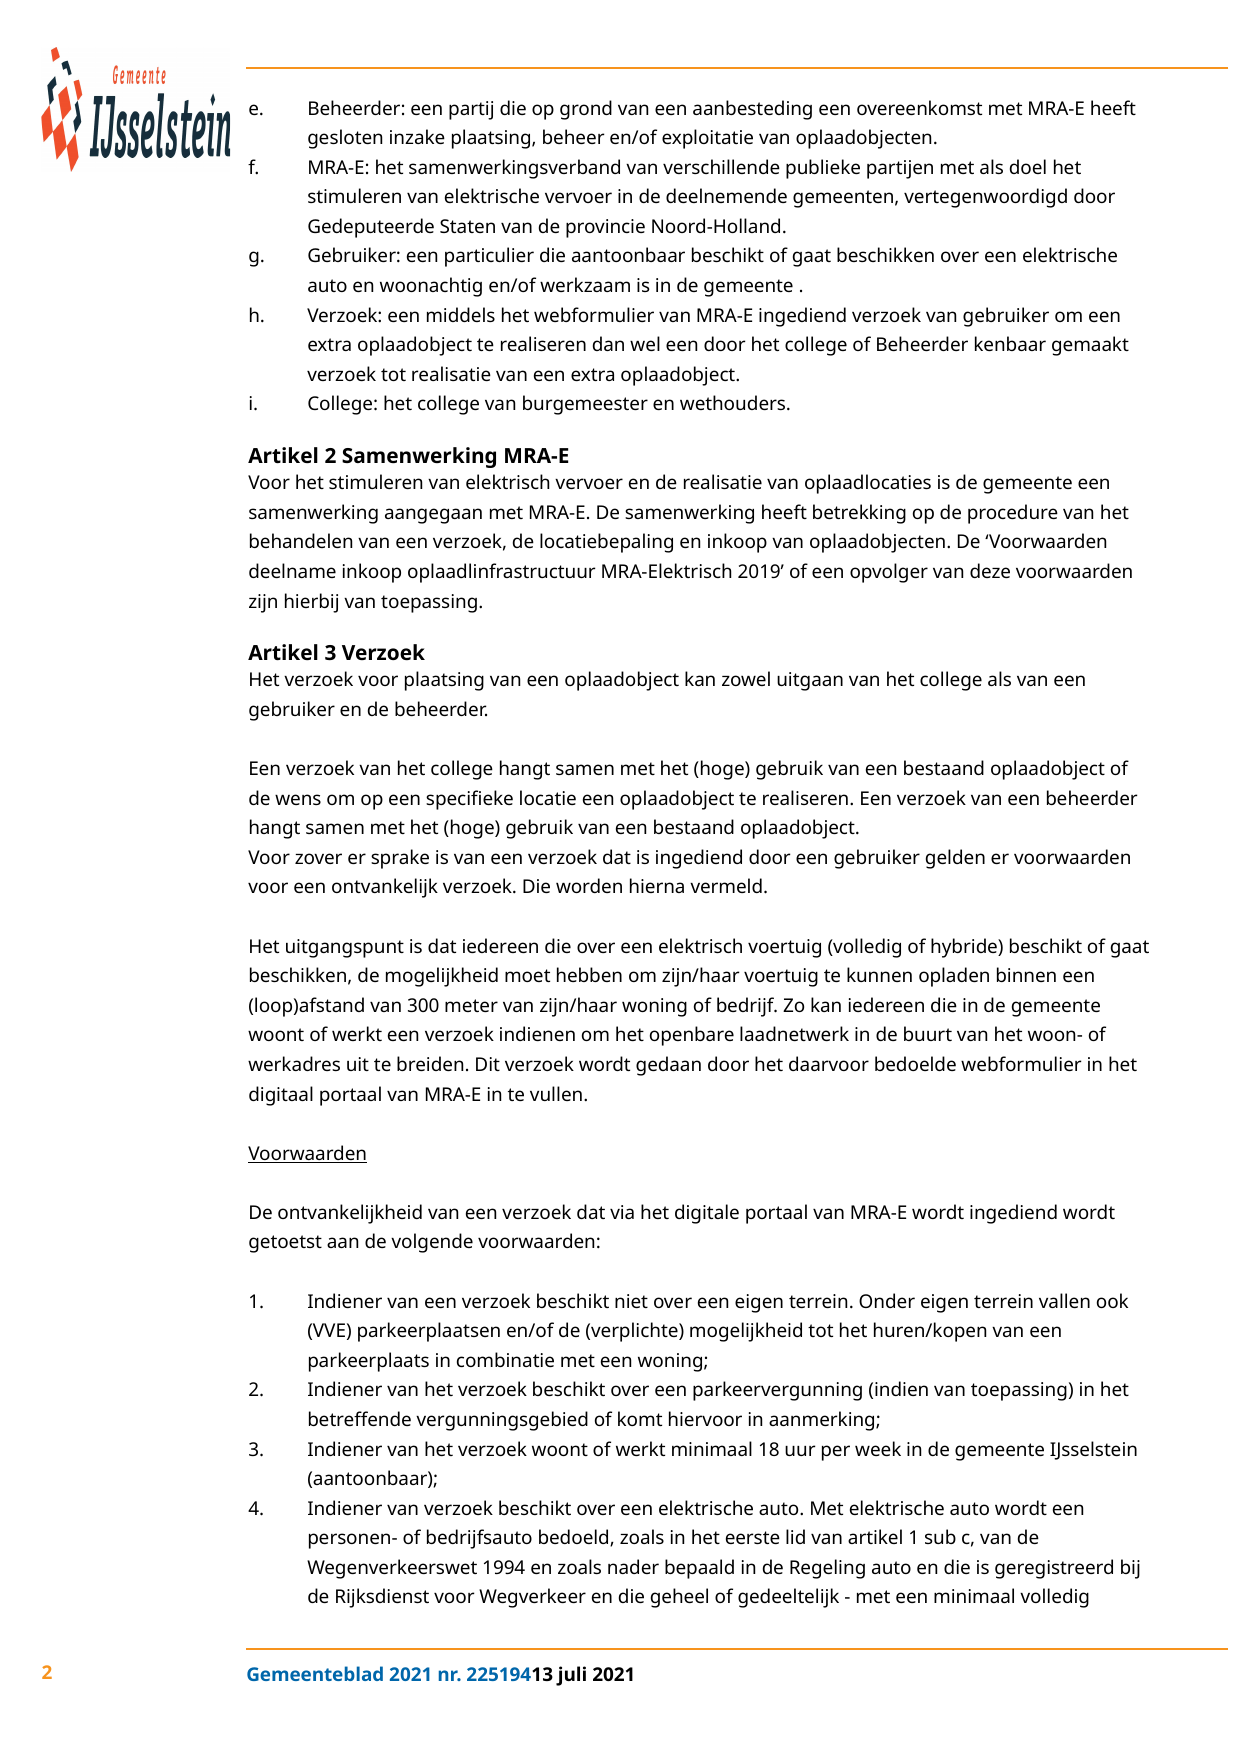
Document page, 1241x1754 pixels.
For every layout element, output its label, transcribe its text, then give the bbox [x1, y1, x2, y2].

text Voorwaarden [248, 1140, 1152, 1166]
text Het verzoek voor plaatsing van een oplaadobject kan zowel uitgaan van het college als van een gebruiker en de beheerder. [248, 667, 1152, 722]
list Indiener van het verzoek woont of werkt minimaal 18 uur per week in de gemeente IJsselstein (aantoonbaar); [248, 1436, 1152, 1491]
text Voor het stimuleren van elektrisch vervoer en de realisatie van oplaadlocaties is de gemeente een samenwerking aangegaan met MRA-E. De samenwerking heeft betrekking op de procedure van het behandelen van een verzoek, de locatiebepaling en inkoop van oplaadobjecten. De ‘Voorwaarden deelname inkoop oplaadlinfrastructuur MRA-Elektrisch 2019’ of een opvolger van deze voorwaarden zijn hierbij van toepassing. [248, 469, 1152, 613]
list Verzoek: een middels het webformulier van MRA-E ingediend verzoek van gebruiker om een extra oplaadobject te realiseren dan wel een door het college of Beheerder kenbaar gemaakt verzoek tot realisatie van een extra oplaadobject. [248, 302, 1152, 387]
list Indiener van een verzoek beschikt niet over een eigen terrein. Onder eigen terrein vallen ook (VVE) parkeerplaatsen en/of de (verplichte) mogelijkheid tot het huren/kopen van een parkeerplaats in combinatie met een woning; [248, 1288, 1152, 1373]
text Artikel 2 Samenwerking MRA-E [248, 441, 1152, 469]
text De ontvankelijkheid van een verzoek dat via het digitale portaal van MRA-E wordt ingediend wordt getoetst aan de volgende voorwaarden: [248, 1199, 1152, 1254]
list Indiener van verzoek beschikt over een elektrische auto. Met elektrische auto wordt een personen- of bedrijfsauto bedoeld, zoals in het eerste lid van artikel 1 sub c, van de Wegenverkeerswet 1994 en zoals nader bepaald in de Regeling auto en die is geregistreerd bij de Rijksdienst voor Wegverkeer en die geheel of gedeeltelijk - met een minimaal volledig [248, 1495, 1152, 1609]
list MRA-E: het samenwerkingsverband van verschillende publieke partijen met als doel het stimuleren van elektrische vervoer in de deelnemende gemeenten, vertegenwoordigd door Gedeputeerde Staten van de provincie Noord-Holland. [248, 154, 1152, 239]
list College: het college van burgemeester en wethouders. [248, 391, 1152, 416]
text Een verzoek van het college hangt samen met het (hoge) gebruik van een bestaand oplaadobject of de wens om op een specifieke locatie een oplaadobject te realiseren. Een verzoek van een beheerder hangt samen met het (hoge) gebruik van een bestaand oplaadobject. [248, 755, 1152, 840]
list Beheerder: een partij die op grond van een aanbesteding een overeenkomst met MRA-E heeft gesloten inzake plaatsing, beheer en/of exploitatie van oplaadobjecten. [248, 95, 1152, 150]
list Gebruiker: een particulier die aantoonbaar beschikt of gaat beschikken over een elektrische auto en woonachtig en/of werkzaam is in de gemeente . [248, 243, 1152, 298]
list Indiener van het verzoek beschikt over een parkeervergunning (indien van toepassing) in het betreffende vergunningsgebied of komt hiervoor in aanmerking; [248, 1377, 1152, 1432]
picture [41, 47, 231, 172]
text Voor zover er sprake is van een verzoek dat is ingediend door een gebruiker gelden er voorwaarden voor een ontvankelijk verzoek. Die worden hierna vermeld. [248, 844, 1152, 899]
text Het uitgangspunt is dat iedereen die over een elektrisch voertuig (volledig of hybride) beschikt of gaat beschikken, de mogelijkheid moet hebben om zijn/haar voertuig te kunnen opladen binnen een (loop)afstand van 300 meter van zijn/haar woning of bedrijf. Zo kan iedereen die in de gemeente woont of werkt een verzoek indienen om het openbare laadnetwerk in de buurt van het woon- of werkadres uit te breiden. Dit verzoek wordt gedaan door het daarvoor bedoelde webformulier in het digitaal portaal van MRA-E in te vullen. [248, 933, 1152, 1107]
text Artikel 3 Verzoek [248, 638, 1152, 667]
